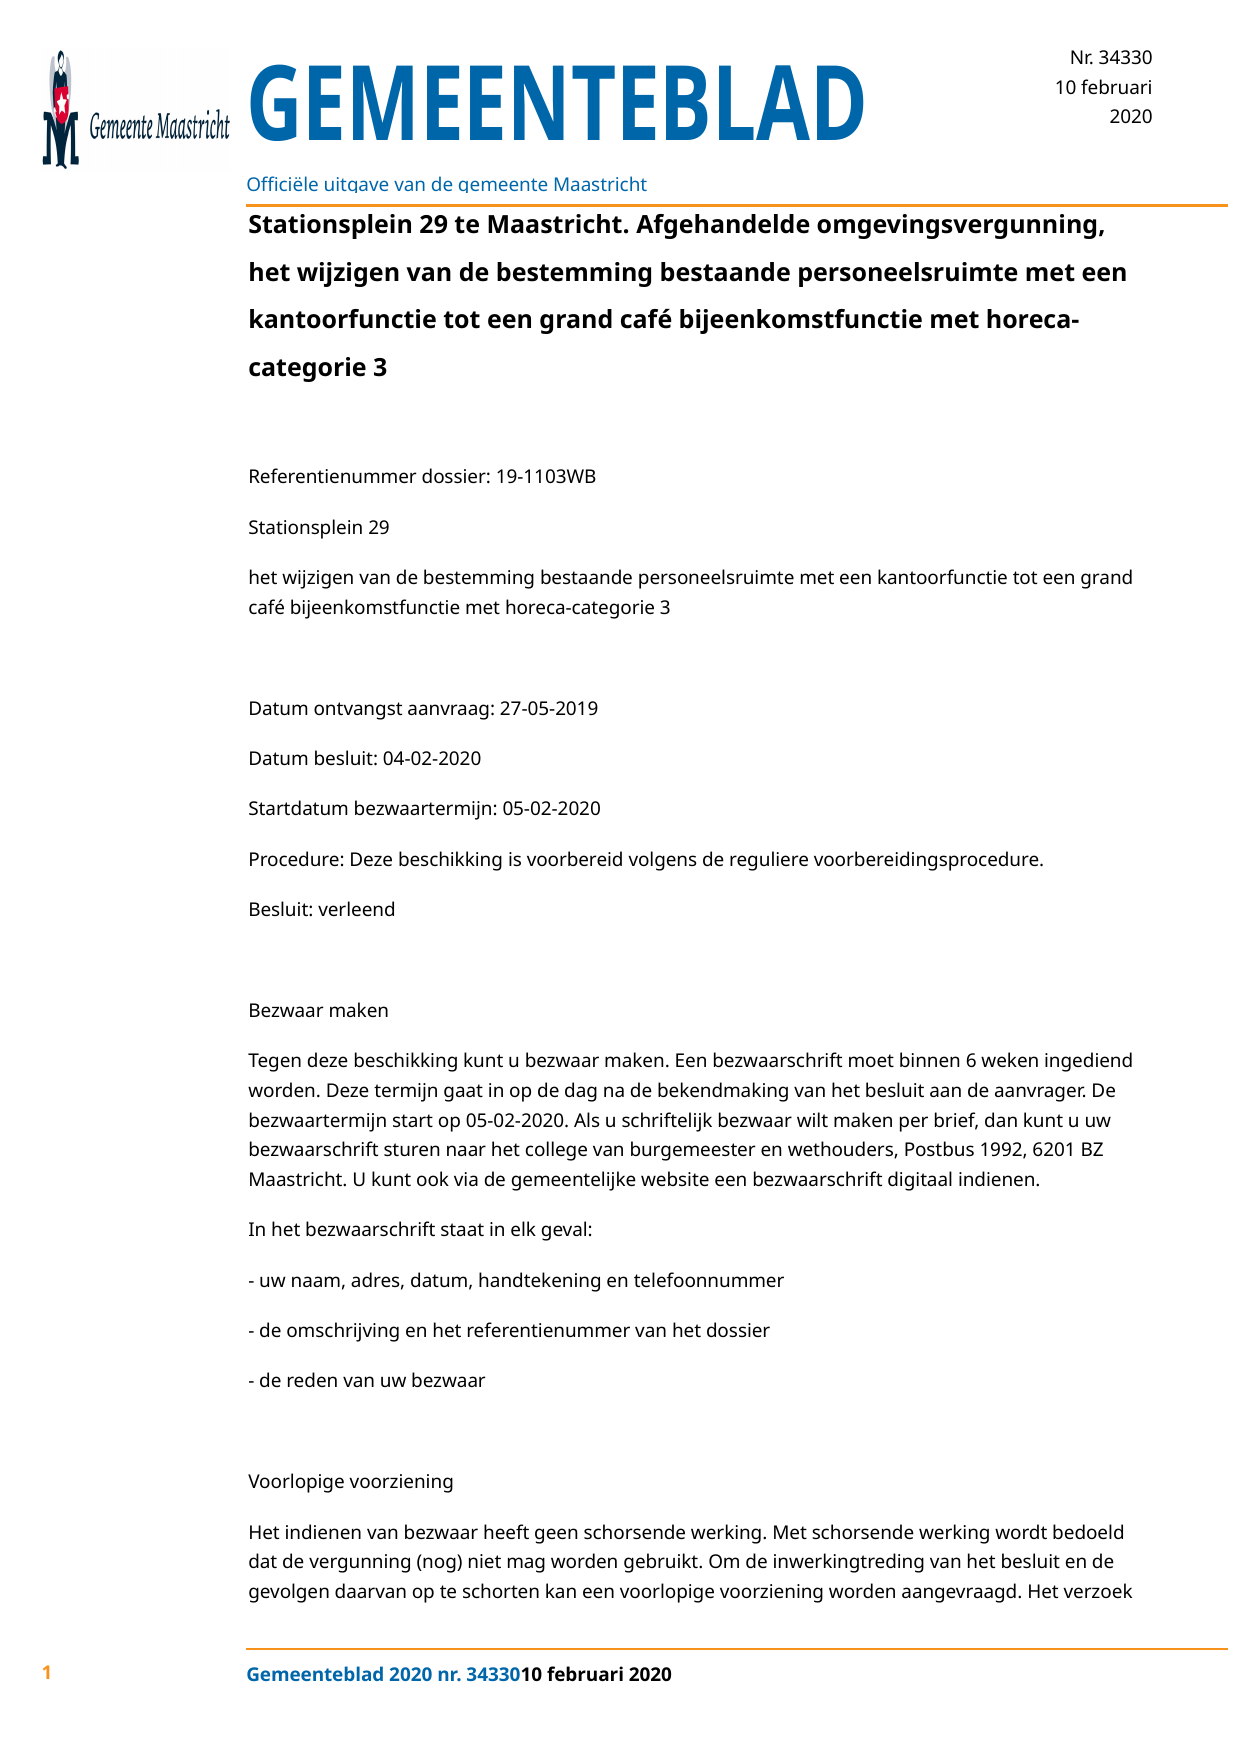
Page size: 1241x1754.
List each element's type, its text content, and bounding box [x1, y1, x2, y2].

text Stationsplein 29 [248, 514, 1152, 540]
picture [41, 47, 231, 172]
text Tegen deze beschikking kunt u bezwaar maken. Een bezwaarschrift moet binnen 6 weken ingediend worden. Deze termijn gaat in op de dag na de bekendmaking van het besluit aan de aanvrager. De bezwaartermijn start op 05-02-2020. Als u schriftelijk bezwaar wilt maken per brief, dan kunt u uw bezwaarschrift sturen naar het college van burgemeester en wethouders, Postbus 1992, 6201 BZ Maastricht. U kunt ook via de gemeentelijke website een bezwaarschrift digitaal indienen. [248, 1048, 1152, 1192]
text In het bezwaarschrift staat in elk geval: [248, 1216, 1152, 1242]
text Stationsplein 29 te Maastricht. Afgehandelde omgevingsvergunning, het wijzigen van de bestemming bestaande personeelsruimte met een kantoorfunctie tot een grand café bijeenkomstfunctie met horeca-categorie 3 [248, 207, 1152, 384]
text Procedure: Deze beschikking is voorbereid volgens de reguliere voorbereidingsprocedure. [248, 846, 1152, 872]
text Besluit: verleend [248, 896, 1152, 922]
text Referentienummer dossier: 19-1103WB [248, 463, 1152, 489]
text Startdatum bezwaartermijn: 05-02-2020 [248, 796, 1152, 821]
text Datum ontvangst aanvraag: 27-05-2019 [248, 695, 1152, 721]
text Voorlopige voorziening [248, 1468, 1152, 1494]
text Het indienen van bezwaar heeft geen schorsende werking. Met schorsende werking wordt bedoeld dat de vergunning (nog) niet mag worden gebruikt. Om de inwerkingtreding van het besluit en de gevolgen daarvan op te schorten kan een voorlopige voorziening worden aangevraagd. Het verzoek [248, 1519, 1152, 1604]
text - de reden van uw bezwaar [248, 1368, 1152, 1393]
text Datum besluit: 04-02-2020 [248, 745, 1152, 771]
text Bezwaar maken [248, 997, 1152, 1023]
text - uw naam, adres, datum, handtekening en telefoonnummer [248, 1267, 1152, 1293]
text het wijzigen van de bestemming bestaande personeelsruimte met een kantoorfunctie tot een grand café bijeenkomstfunctie met horeca-categorie 3 [248, 564, 1152, 620]
text - de omschrijving en het referentienummer van het dossier [248, 1317, 1152, 1343]
